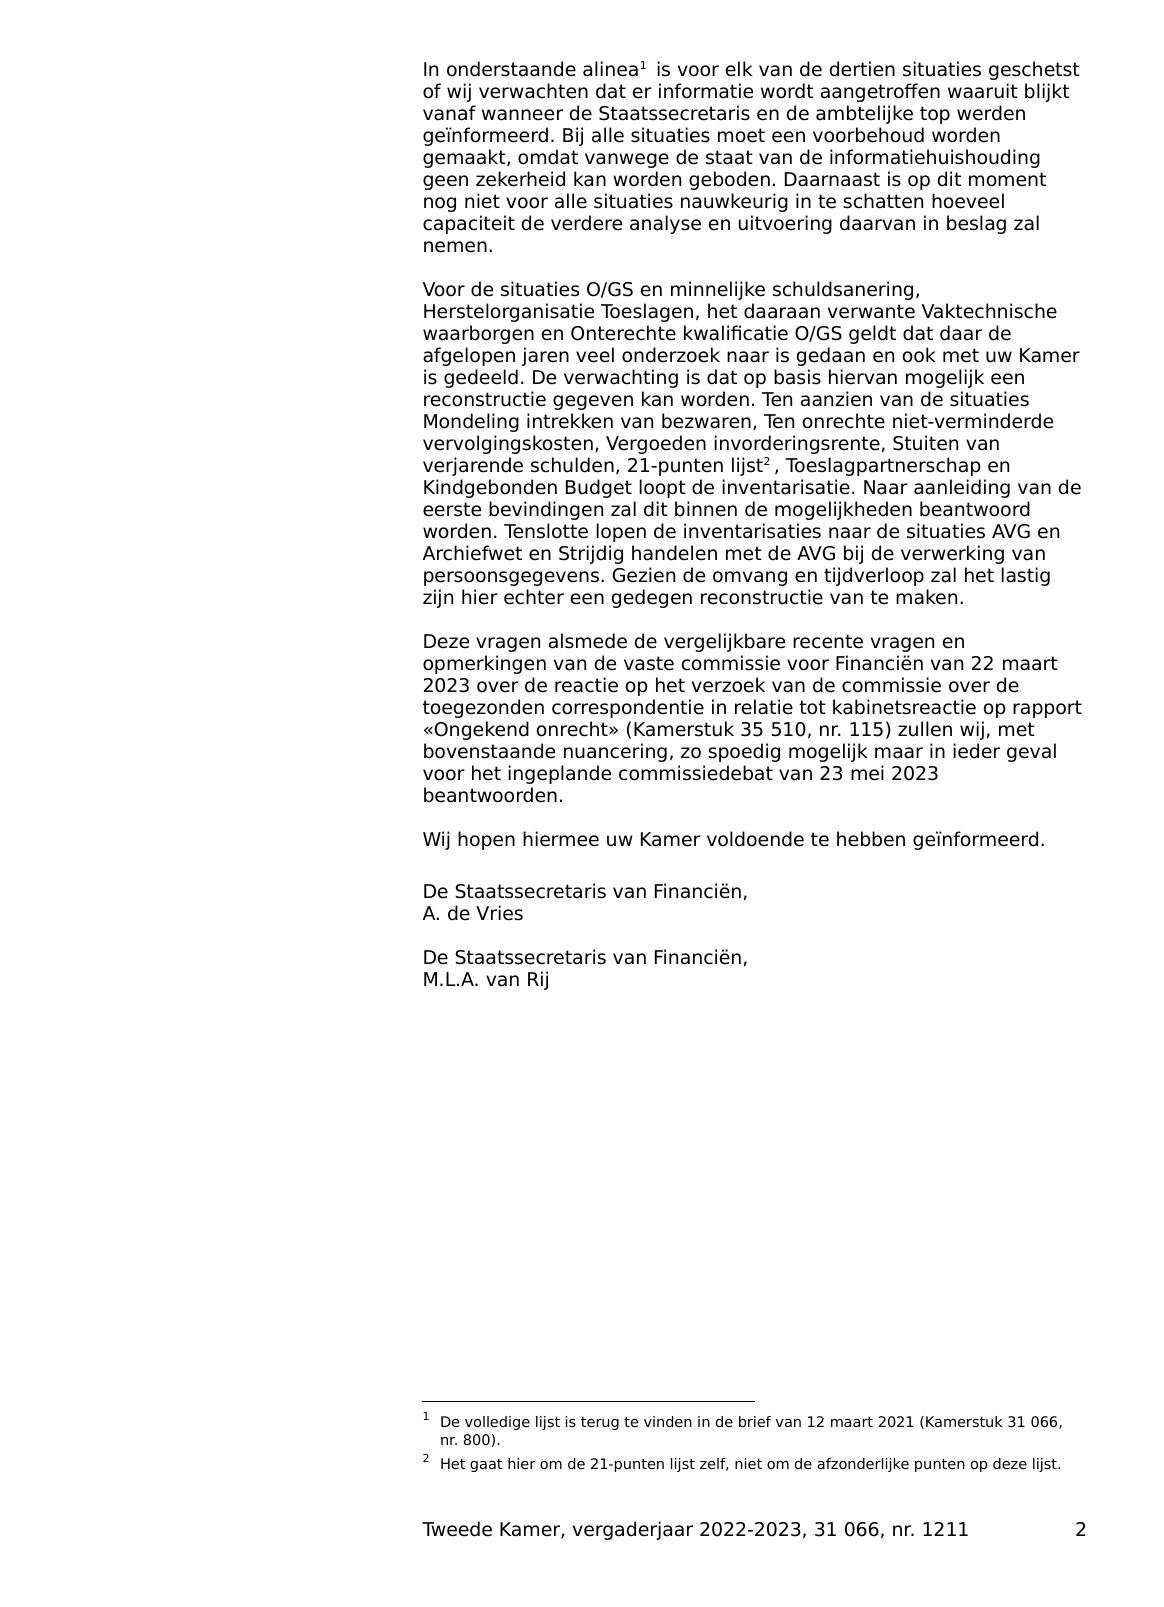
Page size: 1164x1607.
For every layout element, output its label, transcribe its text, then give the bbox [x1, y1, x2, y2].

text Deze vragen alsmede de vergelijkbare recente vragen en opmerkingen van de vaste commissie voor Financiën van 22 maart 2023 over de reactie op het verzoek van de commissie over de toegezonden correspondentie in relatie tot kabinetsreactie op rapport «Ongekend onrecht» (Kamerstuk 35 510, nr. 115) zullen wij, met bovenstaande nuancering, zo spoedig mogelijk maar in ieder geval voor het ingeplande commissiedebat van 23 mei 2023 beantwoorden. [422, 631, 1087, 807]
text Voor de situaties O/GS en minnelijke schuldsanering, Herstelorganisatie Toeslagen, het daaraan verwante Vaktechnische waarborgen en Onterechte kwalificatie O/GS geldt dat daar de afgelopen jaren veel onderzoek naar is gedaan en ook met uw Kamer is gedeeld. De verwachting is dat op basis hiervan mogelijk een reconstructie gegeven kan worden. Ten aanzien van de situaties Mondeling intrekken van bezwaren, Ten onrechte niet-verminderde vervolgingskosten, Vergoeden invorderingsrente, Stuiten van verjarende schulden, 21-punten lijst, Toeslagpartnerschap en Kindgebonden Budget loopt de inventarisatie. Naar aanleiding van de eerste bevindingen zal dit binnen de mogelijkheden beantwoord worden. Tenslotte lopen de inventarisaties naar de situaties AVG en Archiefwet en Strijdig handelen met de AVG bij de verwerking van persoonsgegevens. Gezien de omvang en tijdverloop zal het lastig zijn hier echter een gedegen reconstructie van te maken. [422, 279, 1087, 609]
text In onderstaande alinea is voor elk van de dertien situaties geschetst of wij verwachten dat er informatie wordt aangetroffen waaruit blijkt vanaf wanneer de Staatssecretaris en de ambtelijke top werden geïnformeerd. Bij alle situaties moet een voorbehoud worden gemaakt, omdat vanwege de staat van de informatiehuishouding geen zekerheid kan worden geboden. Daarnaast is op dit moment nog niet voor alle situaties nauwkeurig in te schatten hoeveel capaciteit de verdere analyse en uitvoering daarvan in beslag zal nemen. [422, 59, 1087, 257]
text De volledige lijst is terug te vinden in de brief van 12 maart 2021 (Kamerstuk 31 066, nr. 800). [422, 1410, 1087, 1449]
text De Staatssecretaris van Financiën, A. de Vries [422, 881, 1087, 925]
text Wij hopen hiermee uw Kamer voldoende te hebben geïnformeerd. [422, 829, 1087, 851]
text De Staatssecretaris van Financiën, M.L.A. van Rij [422, 947, 1087, 991]
text Het gaat hier om de 21-punten lijst zelf, niet om de afzonderlijke punten op deze lijst. [422, 1452, 1087, 1474]
